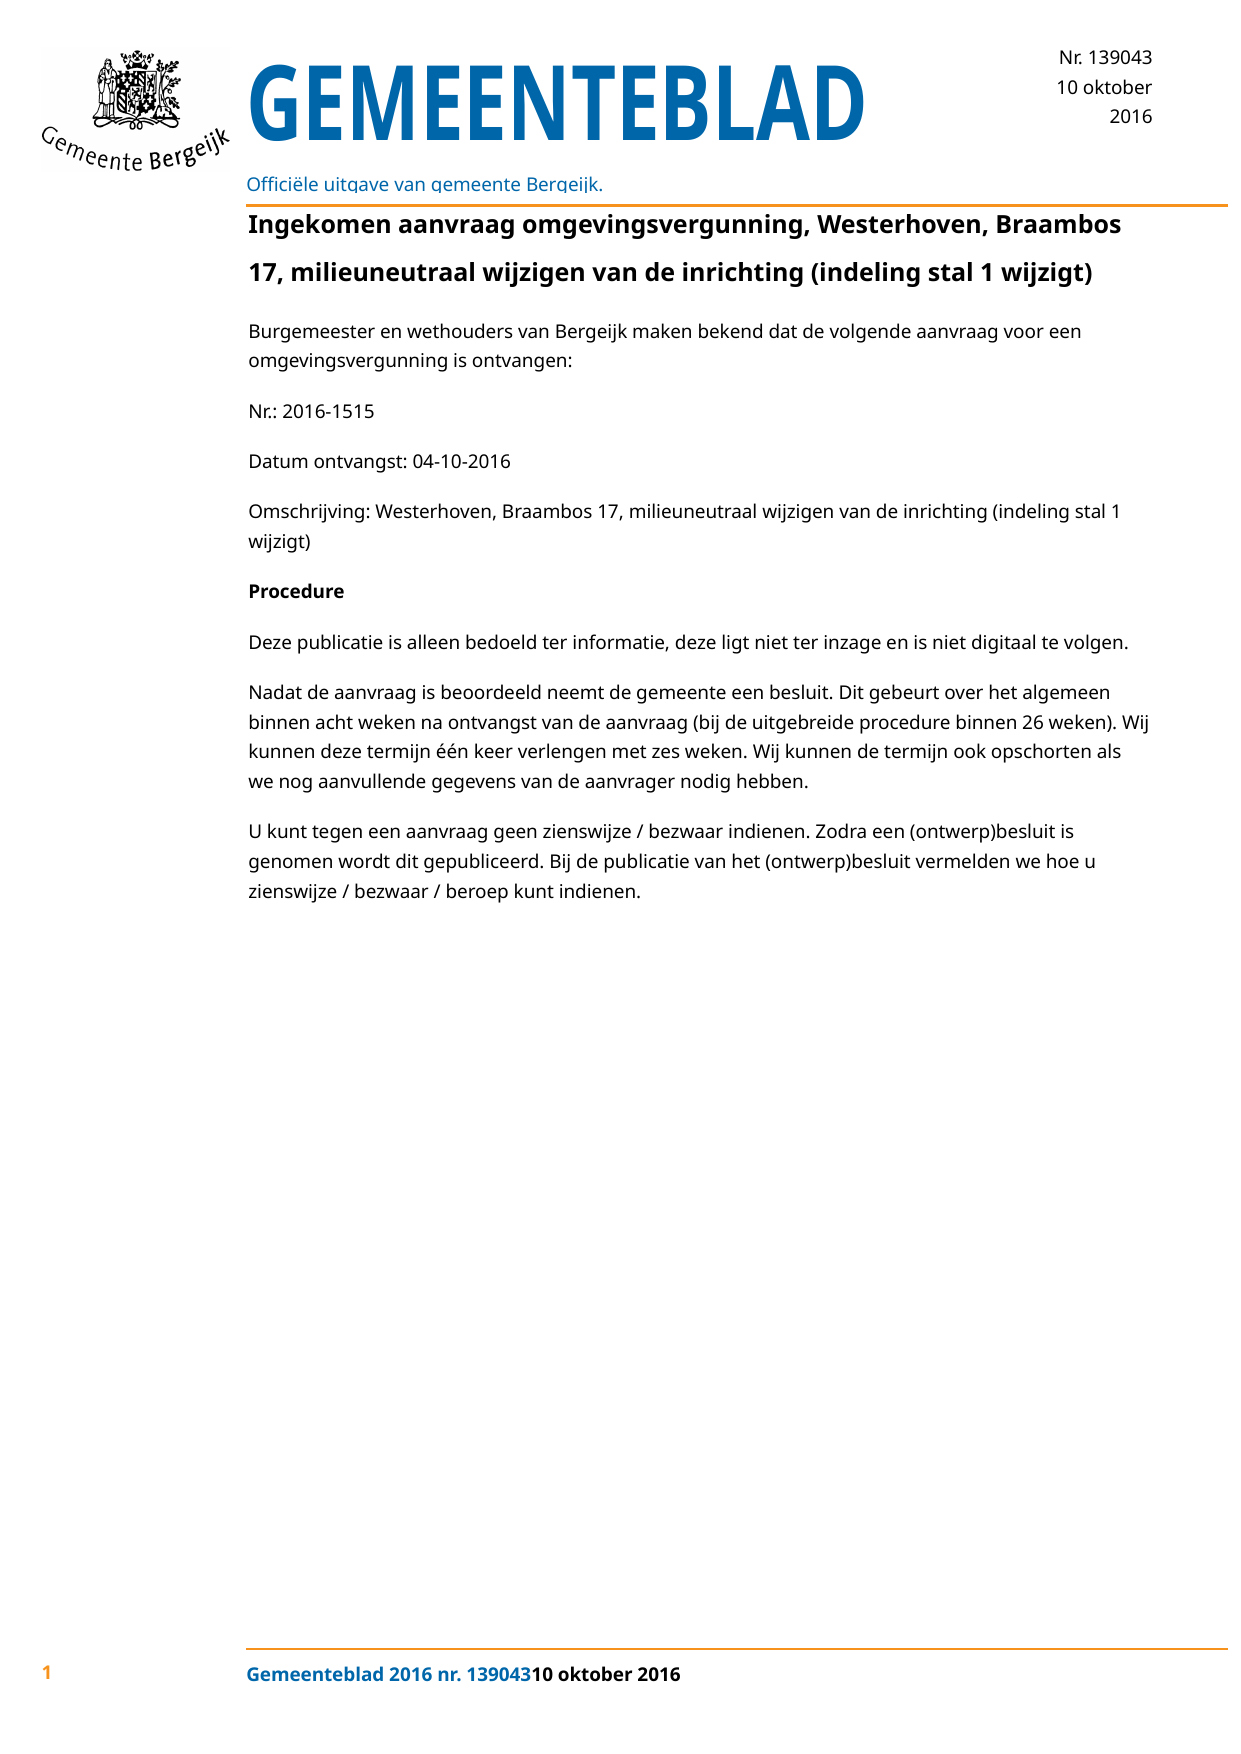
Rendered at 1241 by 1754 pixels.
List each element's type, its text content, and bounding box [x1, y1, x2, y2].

text Datum ontvangst: 04-10-2016 [248, 448, 1152, 474]
text Procedure [248, 579, 1152, 604]
text Nr.: 2016-1515 [248, 398, 1152, 424]
text Burgemeester en wethouders van Bergeijk maken bekend dat de volgende aanvraag voor een omgevingsvergunning is ontvangen: [248, 318, 1152, 373]
text Omschrijving: Westerhoven, Braambos 17, milieuneutraal wijzigen van de inrichting (indeling stal 1 wijzigt) [248, 499, 1152, 554]
text Deze publicatie is alleen bedoeld ter informatie, deze ligt niet ter inzage en is niet digitaal te volgen. [248, 629, 1152, 655]
text Ingekomen aanvraag omgevingsvergunning, Westerhoven, Braambos 17, milieuneutraal wijzigen van de inrichting (indeling stal 1 wijzigt) [248, 207, 1152, 288]
picture [41, 47, 231, 172]
text Nadat de aanvraag is beoordeeld neemt de gemeente een besluit. Dit gebeurt over het algemeen binnen acht weken na ontvangst van de aanvraag (bij de uitgebreide procedure binnen 26 weken). Wij kunnen deze termijn één keer verlengen met zes weken. Wij kunnen de termijn ook opschorten als we nog aanvullende gegevens van de aanvrager nodig hebben. [248, 679, 1152, 794]
text U kunt tegen een aanvraag geen zienswijze / bezwaar indienen. Zodra een (ontwerp)besluit is genomen wordt dit gepubliceerd. Bij de publicatie van het (ontwerp)besluit vermelden we hoe u zienswijze / bezwaar / beroep kunt indienen. [248, 819, 1152, 904]
